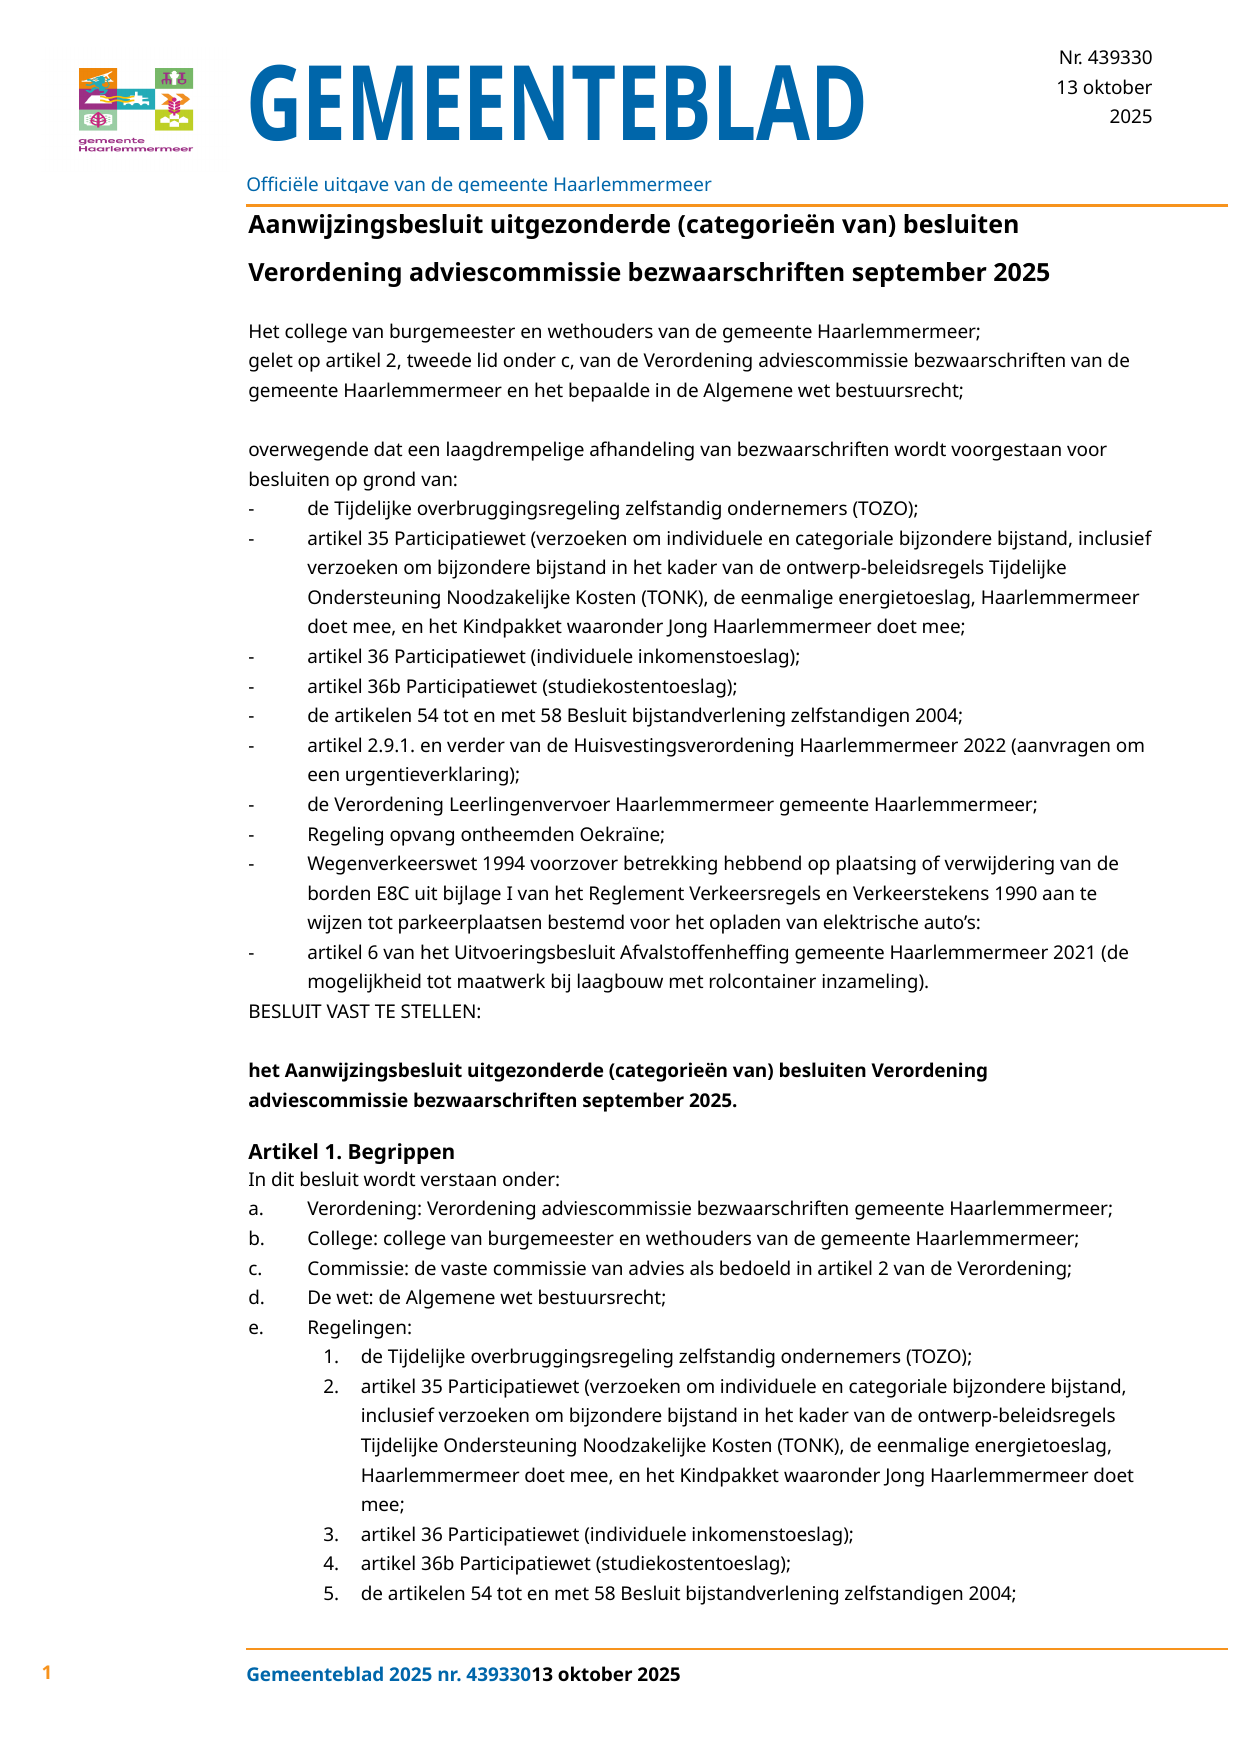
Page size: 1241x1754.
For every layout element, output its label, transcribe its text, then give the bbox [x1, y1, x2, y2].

text gelet op artikel 2, tweede lid onder c, van de Verordening adviescommissie bezwaarschriften van de gemeente Haarlemmermeer en het bepaalde in de Algemene wet bestuursrecht; [248, 347, 1152, 403]
text BESLUIT VAST TE STELLEN: [248, 998, 1152, 1024]
list artikel 35 Participatiewet (verzoeken om individuele en categoriale bijzondere bijstand, inclusief verzoeken om bijzondere bijstand in het kader van de ontwerp-beleidsregels Tijdelijke Ondersteuning Noodzakelijke Kosten (TONK), de eenmalige energietoeslag, Haarlemmermeer doet mee, en het Kindpakket waaronder Jong Haarlemmermeer doet mee; [248, 525, 1152, 639]
list artikel 36b Participatiewet (studiekostentoeslag); [323, 1551, 1152, 1576]
list artikel 36b Participatiewet (studiekostentoeslag); [248, 673, 1152, 699]
list artikel 36 Participatiewet (individuele inkomenstoeslag); [323, 1521, 1152, 1547]
list artikel 6 van het Uitvoeringsbesluit Afvalstoffenheffing gemeente Haarlemmermeer 2021 (de mogelijkheid tot maatwerk bij laagbouw met rolcontainer inzameling). [248, 939, 1152, 994]
list Wegenverkeerswet 1994 voorzover betrekking hebbend op plaatsing of verwijdering van de borden E8C uit bijlage I van het Reglement Verkeersregels en Verkeerstekens 1990 aan te wijzen tot parkeerplaatsen bestemd voor het opladen van elektrische auto’s: [248, 850, 1152, 935]
list Commissie: de vaste commissie van advies als bedoeld in artikel 2 van de Verordening; [248, 1255, 1152, 1280]
list artikel 35 Participatiewet (verzoeken om individuele en categoriale bijzondere bijstand, inclusief verzoeken om bijzondere bijstand in het kader van de ontwerp-beleidsregels Tijdelijke Ondersteuning Noodzakelijke Kosten (TONK), de eenmalige energietoeslag, Haarlemmermeer doet mee, en het Kindpakket waaronder Jong Haarlemmermeer doet mee; [323, 1373, 1152, 1517]
list Verordening: Verordening adviescommissie bezwaarschriften gemeente Haarlemmermeer; [248, 1196, 1152, 1221]
list de artikelen 54 tot en met 58 Besluit bijstandverlening zelfstandigen 2004; [323, 1580, 1152, 1606]
list de artikelen 54 tot en met 58 Besluit bijstandverlening zelfstandigen 2004; [248, 702, 1152, 728]
list de Tijdelijke overbruggingsregeling zelfstandig ondernemers (TOZO); [248, 495, 1152, 521]
list artikel 2.9.1. en verder van de Huisvestingsverordening Haarlemmermeer 2022 (aanvragen om een urgentieverklaring); [248, 732, 1152, 787]
list de Tijdelijke overbruggingsregeling zelfstandig ondernemers (TOZO); [323, 1343, 1152, 1369]
text Aanwijzingsbesluit uitgezonderde (categorieën van) besluiten Verordening adviescommissie bezwaarschriften september 2025 [248, 207, 1152, 288]
text In dit besluit wordt verstaan onder: [248, 1166, 1152, 1192]
list De wet: de Algemene wet bestuursrecht; [248, 1284, 1152, 1310]
text het Aanwijzingsbesluit uitgezonderde (categorieën van) besluiten Verordening adviescommissie bezwaarschriften september 2025. [248, 1057, 1152, 1113]
text overwegende dat een laagdrempelige afhandeling van bezwaarschriften wordt voorgestaan voor besluiten op grond van: [248, 436, 1152, 492]
list Regeling opvang ontheemden Oekraïne; [248, 821, 1152, 847]
list College: college van burgemeester en wethouders van de gemeente Haarlemmermeer; [248, 1225, 1152, 1251]
text Artikel 1. Begrippen [248, 1137, 1152, 1166]
list artikel 36 Participatiewet (individuele inkomenstoeslag); [248, 643, 1152, 669]
list de Verordening Leerlingenvervoer Haarlemmermeer gemeente Haarlemmermeer; [248, 791, 1152, 817]
picture [41, 47, 231, 172]
list Regelingen: [248, 1314, 1152, 1339]
text Het college van burgemeester en wethouders van de gemeente Haarlemmermeer; [248, 318, 1152, 344]
